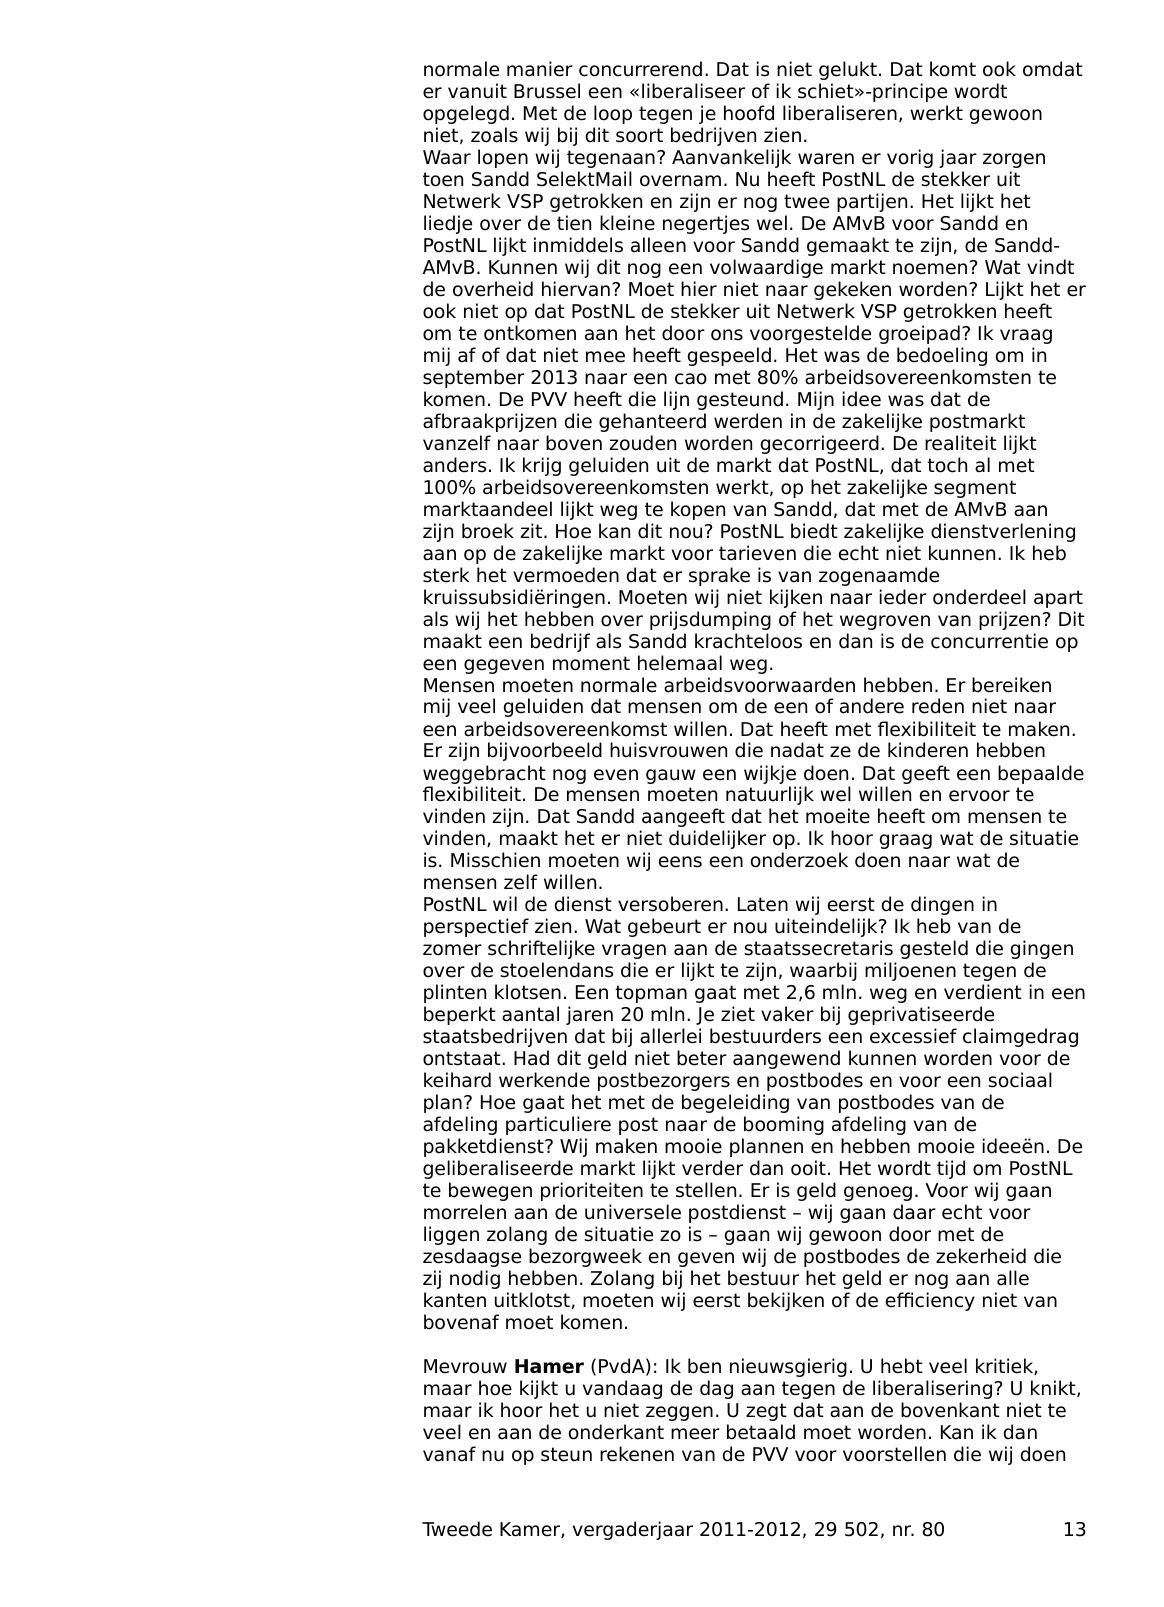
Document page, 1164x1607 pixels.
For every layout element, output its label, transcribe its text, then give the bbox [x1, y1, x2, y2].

text Mensen moeten normale arbeidsvoorwaarden hebben. Er bereiken mij veel geluiden dat mensen om de een of andere reden niet naar een arbeidsovereenkomst willen. Dat heeft met flexibiliteit te maken. Er zijn bijvoorbeeld huisvrouwen die nadat ze de kinderen hebben weggebracht nog even gauw een wijkje doen. Dat geeft een bepaalde flexibiliteit. De mensen moeten natuurlijk wel willen en ervoor te vinden zijn. Dat Sandd aangeeft dat het moeite heeft om mensen te vinden, maakt het er niet duidelijker op. Ik hoor graag wat de situatie is. Misschien moeten wij eens een onderzoek doen naar wat de mensen zelf willen. [422, 674, 1087, 894]
text Mevrouw Hamer (PvdA): Ik ben nieuwsgierig. U hebt veel kritiek, maar hoe kijkt u vandaag de dag aan tegen de liberalisering? U knikt, maar ik hoor het u niet zeggen. U zegt dat aan de bovenkant niet te veel en aan de onderkant meer betaald moet worden. Kan ik dan vanaf nu op steun rekenen van de PVV voor voorstellen die wij doen [422, 1356, 1087, 1466]
text PostNL wil de dienst versoberen. Laten wij eerst de dingen in perspectief zien. Wat gebeurt er nou uiteindelijk? Ik heb van de zomer schriftelijke vragen aan de staatssecretaris gesteld die gingen over de stoelendans die er lijkt te zijn, waarbij miljoenen tegen de plinten klotsen. Een topman gaat met 2,6 mln. weg en verdient in een beperkt aantal jaren 20 mln. Je ziet vaker bij geprivatiseerde staatsbedrijven dat bij allerlei bestuurders een excessief claimgedrag ontstaat. Had dit geld niet beter aangewend kunnen worden voor de keihard werkende postbezorgers en postbodes en voor een sociaal plan? Hoe gaat het met de begeleiding van postbodes van de afdeling particuliere post naar de booming afdeling van de pakketdienst? Wij maken mooie plannen en hebben mooie ideeën. De geliberaliseerde markt lijkt verder dan ooit. Het wordt tijd om PostNL te bewegen prioriteiten te stellen. Er is geld genoeg. Voor wij gaan morrelen aan de universele postdienst – wij gaan daar echt voor liggen zolang de situatie zo is – gaan wij gewoon door met de zesdaagse bezorgweek en geven wij de postbodes de zekerheid die zij nodig hebben. Zolang bij het bestuur het geld er nog aan alle kanten uitklotst, moeten wij eerst bekijken of de efficiency niet van bovenaf moet komen. [422, 894, 1087, 1334]
text Waar lopen wij tegenaan? Aanvankelijk waren er vorig jaar zorgen toen Sandd SelektMail overnam. Nu heeft PostNL de stekker uit Netwerk VSP getrokken en zijn er nog twee partijen. Het lijkt het liedje over de tien kleine negertjes wel. De AMvB voor Sandd en PostNL lijkt inmiddels alleen voor Sandd gemaakt te zijn, de Sandd-AMvB. Kunnen wij dit nog een volwaardige markt noemen? Wat vindt de overheid hiervan? Moet hier niet naar gekeken worden? Lijkt het er ook niet op dat PostNL de stekker uit Netwerk VSP getrokken heeft om te ontkomen aan het door ons voorgestelde groeipad? Ik vraag mij af of dat niet mee heeft gespeeld. Het was de bedoeling om in september 2013 naar een cao met 80% arbeidsovereenkomsten te komen. De PVV heeft die lijn gesteund. Mijn idee was dat de afbraakprijzen die gehanteerd werden in de zakelijke postmarkt vanzelf naar boven zouden worden gecorrigeerd. De realiteit lijkt anders. Ik krijg geluiden uit de markt dat PostNL, dat toch al met 100% arbeidsovereenkomsten werkt, op het zakelijke segment marktaandeel lijkt weg te kopen van Sandd, dat met de AMvB aan zijn broek zit. Hoe kan dit nou? PostNL biedt zakelijke dienstverlening aan op de zakelijke markt voor tarieven die echt niet kunnen. Ik heb sterk het vermoeden dat er sprake is van zogenaamde kruissubsidiëringen. Moeten wij niet kijken naar ieder onderdeel apart als wij het hebben over prijsdumping of het wegroven van prijzen? Dit maakt een bedrijf als Sandd krachteloos en dan is de concurrentie op een gegeven moment helemaal weg. [422, 147, 1087, 674]
text normale manier concurrerend. Dat is niet gelukt. Dat komt ook omdat er vanuit Brussel een «liberaliseer of ik schiet»-principe wordt opgelegd. Met de loop tegen je hoofd liberaliseren, werkt gewoon niet, zoals wij bij dit soort bedrijven zien. [422, 59, 1087, 147]
